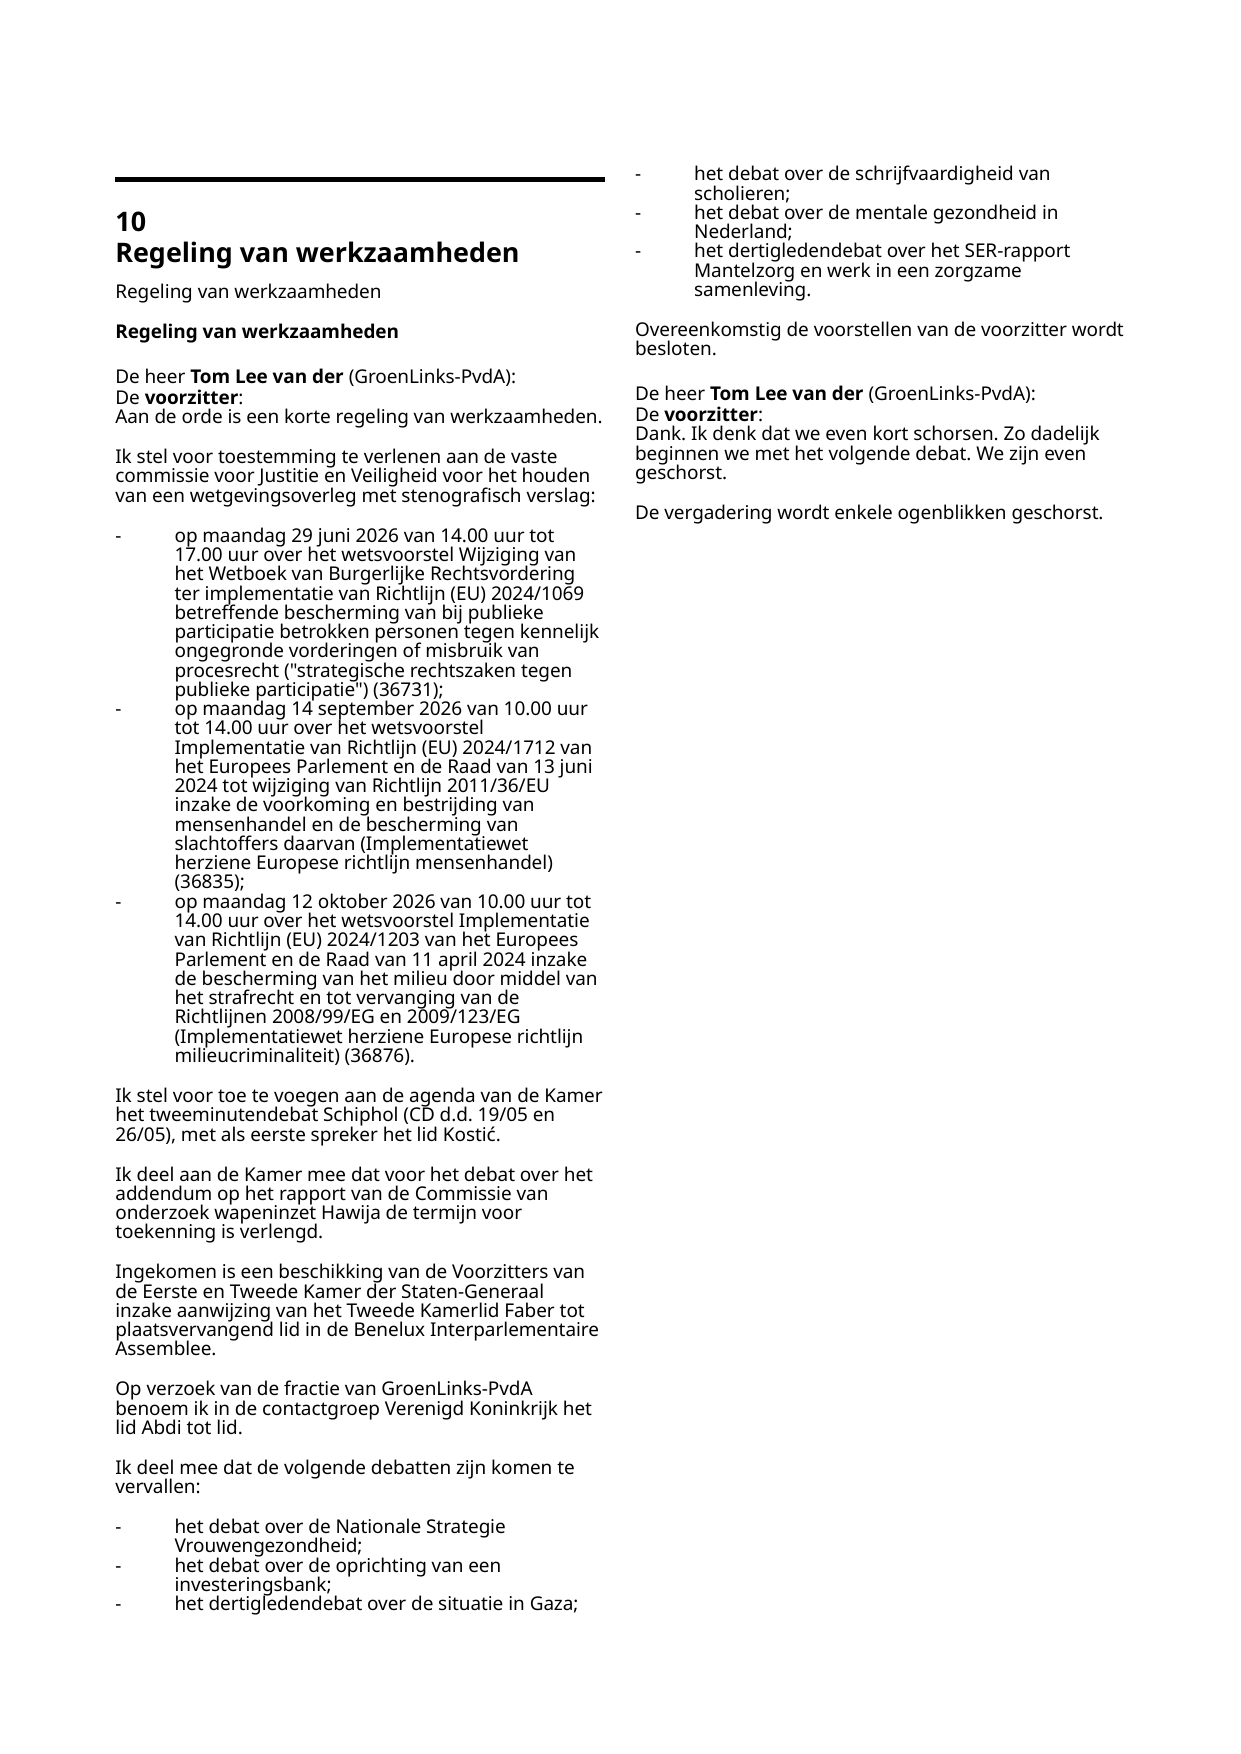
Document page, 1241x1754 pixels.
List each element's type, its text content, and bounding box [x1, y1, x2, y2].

list op maandag 14 september 2026 van 10.00 uur tot 14.00 uur over het wetsvoorstel Implementatie van Richtlijn (EU) 2024/1712 van het Europees Parlement en de Raad van 13 juni 2024 tot wijziging van Richtlijn 2011/36/EU inzake de voorkoming en bestrijding van mensenhandel en de bescherming van slachtoffers daarvan (Implementatiewet herziene Europese richtlijn mensenhandel) (36835); [115, 700, 605, 893]
text De voorzitter: [635, 406, 1125, 425]
list het debat over de oprichting van een investeringsbank; [115, 1557, 605, 1595]
text 10 [115, 203, 605, 239]
text Ik deel aan de Kamer mee dat voor het debat over het addendum op het rapport van de Commissie van onderzoek wapeninzet Hawija de termijn voor toekenning is verlengd. [115, 1166, 605, 1243]
list het debat over de schrijfvaardigheid van scholieren; [635, 165, 1125, 204]
text Regeling van werkzaamheden [115, 239, 605, 283]
text De voorzitter: [115, 389, 605, 408]
text Op verzoek van de fractie van GroenLinks-PvdA benoem ik in de contactgroep Verenigd Koninkrijk het lid Abdi tot lid. [115, 1380, 605, 1438]
list op maandag 12 oktober 2026 van 10.00 uur tot 14.00 uur over het wetsvoorstel Implementatie van Richtlijn (EU) 2024/1203 van het Europees Parlement en de Raad van 11 april 2024 inzake de bescherming van het milieu door middel van het strafrecht en tot vervanging van de Richtlijnen 2008/99/EG en 2009/123/EG (Implementatiewet herziene Europese richtlijn milieucriminaliteit) (36876). [115, 893, 605, 1066]
list het dertigledendebat over het SER-rapport Mantelzorg en werk in een zorgzame samenleving. [635, 242, 1125, 300]
text Dank. Ik denk dat we even kort schorsen. Zo dadelijk beginnen we met het volgende debat. We zijn even geschorst. [635, 425, 1125, 483]
text Aan de orde is een korte regeling van werkzaamheden. [115, 408, 605, 427]
text Overeenkomstig de voorstellen van de voorzitter wordt besloten. [635, 321, 1125, 359]
text Ik deel mee dat de volgende debatten zijn komen te vervallen: [115, 1459, 605, 1497]
text De heer Tom Lee van der (GroenLinks-PvdA): [115, 363, 605, 389]
text Ik stel voor toe te voegen aan de agenda van de Kamer het tweeminutendebat Schiphol (CD d.d. 19/05 en 26/05), met als eerste spreker het lid Kostić. [115, 1087, 605, 1145]
list het dertigledendebat over de situatie in Gaza; [115, 1595, 605, 1614]
text Regeling van werkzaamheden [115, 283, 605, 302]
text De heer Tom Lee van der (GroenLinks-PvdA): [635, 380, 1125, 406]
text De vergadering wordt enkele ogenblikken geschorst. [635, 504, 1125, 523]
text Ik stel voor toestemming te verlenen aan de vaste commissie voor Justitie en Veiligheid voor het houden van een wetgevingsoverleg met stenografisch verslag: [115, 448, 605, 506]
list het debat over de mentale gezondheid in Nederland; [635, 204, 1125, 242]
list op maandag 29 juni 2026 van 14.00 uur tot 17.00 uur over het wetsvoorstel Wijziging van het Wetboek van Burgerlijke Rechtsvordering ter implementatie van Richtlijn (EU) 2024/1069 betreffende bescherming van bij publieke participatie betrokken personen tegen kennelijk ongegronde vorderingen of misbruik van procesrecht ("strategische rechtszaken tegen publieke participatie") (36731); [115, 527, 605, 700]
list het debat over de Nationale Strategie Vrouwengezondheid; [115, 1518, 605, 1557]
text Ingekomen is een beschikking van de Voorzitters van de Eerste en Tweede Kamer der Staten-Generaal inzake aanwijzing van het Tweede Kamerlid Faber tot plaatsvervangend lid in de Benelux Interparlementaire Assemblee. [115, 1263, 605, 1360]
text Regeling van werkzaamheden [115, 323, 605, 342]
